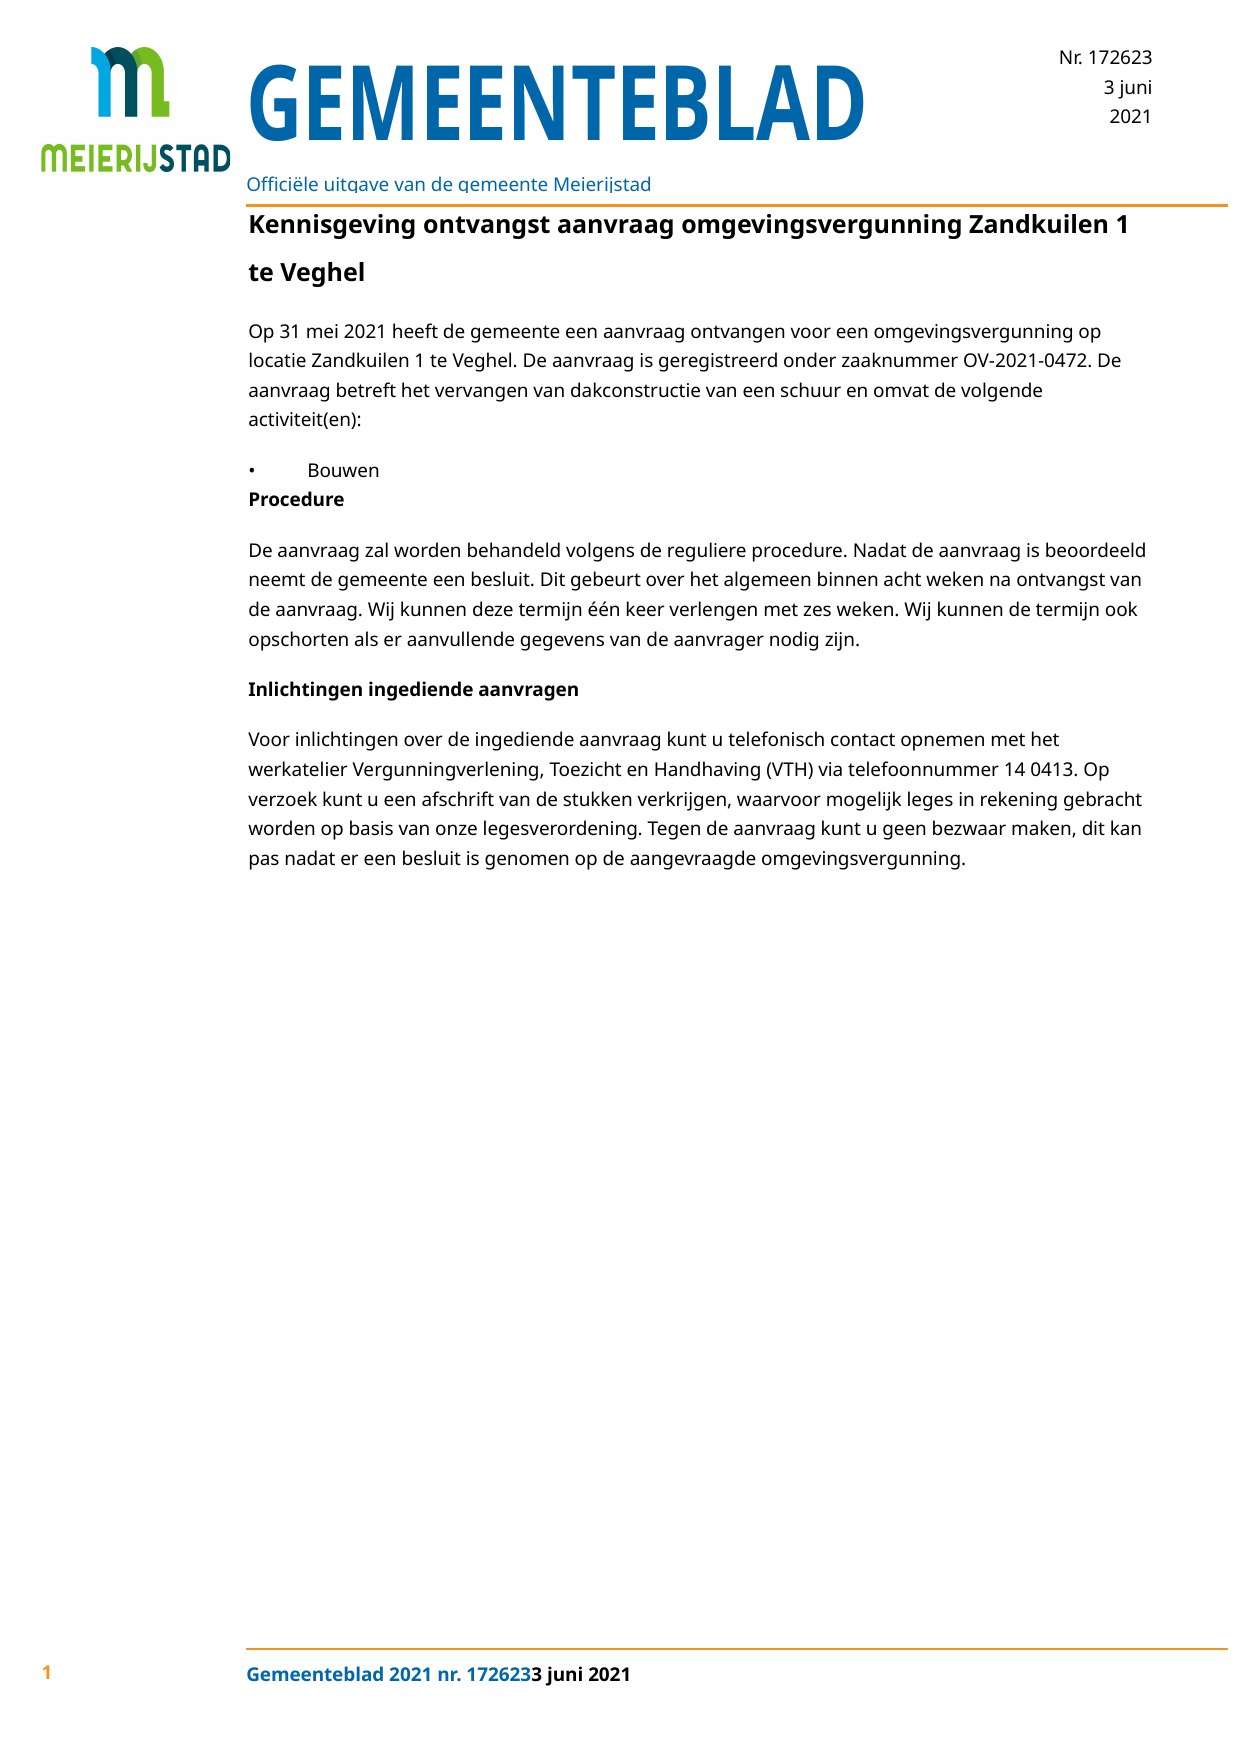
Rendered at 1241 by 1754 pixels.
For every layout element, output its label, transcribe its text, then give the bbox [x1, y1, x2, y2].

text Op 31 mei 2021 heeft de gemeente een aanvraag ontvangen voor een omgevingsvergunning op locatie Zandkuilen 1 te Veghel. De aanvraag is geregistreerd onder zaaknummer OV-2021-0472. De aanvraag betreft het vervangen van dakconstructie van een schuur en omvat de volgende activiteit(en): [248, 318, 1152, 432]
list Bouwen [248, 457, 1152, 483]
text Procedure [248, 487, 1152, 512]
text Kennisgeving ontvangst aanvraag omgevingsvergunning Zandkuilen 1 te Veghel [248, 207, 1152, 288]
text Inlichtingen ingediende aanvragen [248, 676, 1152, 702]
text De aanvraag zal worden behandeld volgens de reguliere procedure. Nadat de aanvraag is beoordeeld neemt de gemeente een besluit. Dit gebeurt over het algemeen binnen acht weken na ontvangst van de aanvraag. Wij kunnen deze termijn één keer verlengen met zes weken. Wij kunnen de termijn ook opschorten als er aanvullende gegevens van de aanvrager nodig zijn. [248, 537, 1152, 652]
text Voor inlichtingen over de ingediende aanvraag kunt u telefonisch contact opnemen met het werkatelier Vergunningverlening, Toezicht en Handhaving (VTH) via telefoonnummer 14 0413. Op verzoek kunt u een afschrift van de stukken verkrijgen, waarvoor mogelijk leges in rekening gebracht worden op basis van onze legesverordening. Tegen de aanvraag kunt u geen bezwaar maken, dit kan pas nadat er een besluit is genomen op de aangevraagde omgevingsvergunning. [248, 727, 1152, 871]
picture [41, 47, 231, 172]
